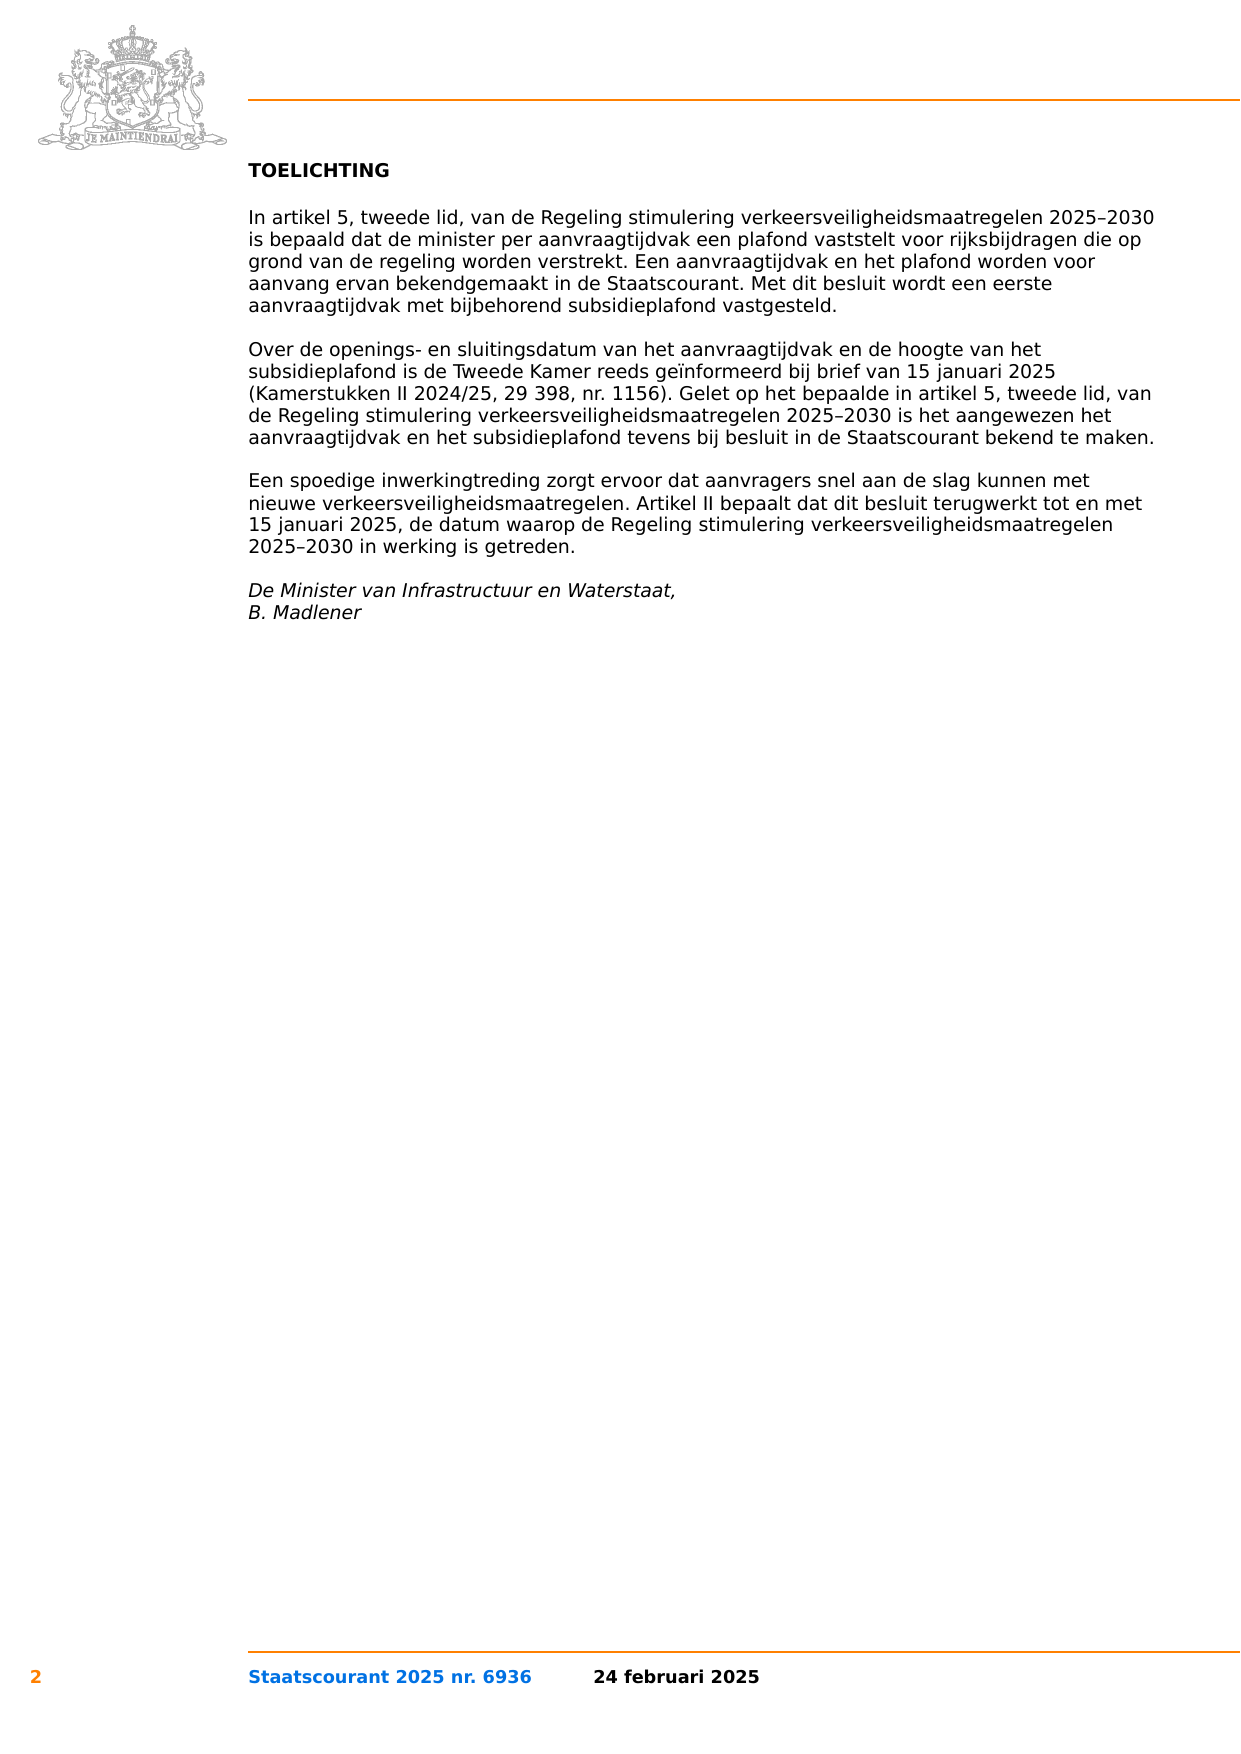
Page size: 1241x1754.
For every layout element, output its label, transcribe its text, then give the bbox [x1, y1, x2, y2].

text Een spoedige inwerkingtreding zorgt ervoor dat aanvragers snel aan de slag kunnen met nieuwe verkeersveiligheidsmaatregelen. Artikel II bepaalt dat dit besluit terugwerkt tot en met 15 januari 2025, de datum waarop de Regeling stimulering verkeersveiligheidsmaatregelen 2025–2030 in werking is getreden. [248, 470, 1163, 558]
picture [38, 25, 227, 150]
subtitle TOELICHTING [248, 160, 1163, 182]
text De Minister van Infrastructuur en Waterstaat, B. Madlener [248, 580, 1163, 624]
text In artikel 5, tweede lid, van de Regeling stimulering verkeersveiligheidsmaatregelen 2025–2030 is bepaald dat de minister per aanvraagtijdvak een plafond vaststelt voor rijksbijdragen die op grond van de regeling worden verstrekt. Een aanvraagtijdvak en het plafond worden voor aanvang ervan bekendgemaakt in de Staatscourant. Met dit besluit wordt een eerste aanvraagtijdvak met bijbehorend subsidieplafond vastgesteld. [248, 207, 1163, 317]
text Over de openings- en sluitingsdatum van het aanvraagtijdvak en de hoogte van het subsidieplafond is de Tweede Kamer reeds geïnformeerd bij brief van 15 januari 2025 (Kamerstukken II 2024/25, 29 398, nr. 1156). Gelet op het bepaalde in artikel 5, tweede lid, van de Regeling stimulering verkeersveiligheidsmaatregelen 2025–2030 is het aangewezen het aanvraagtijdvak en het subsidieplafond tevens bij besluit in de Staatscourant bekend te maken. [248, 339, 1163, 448]
